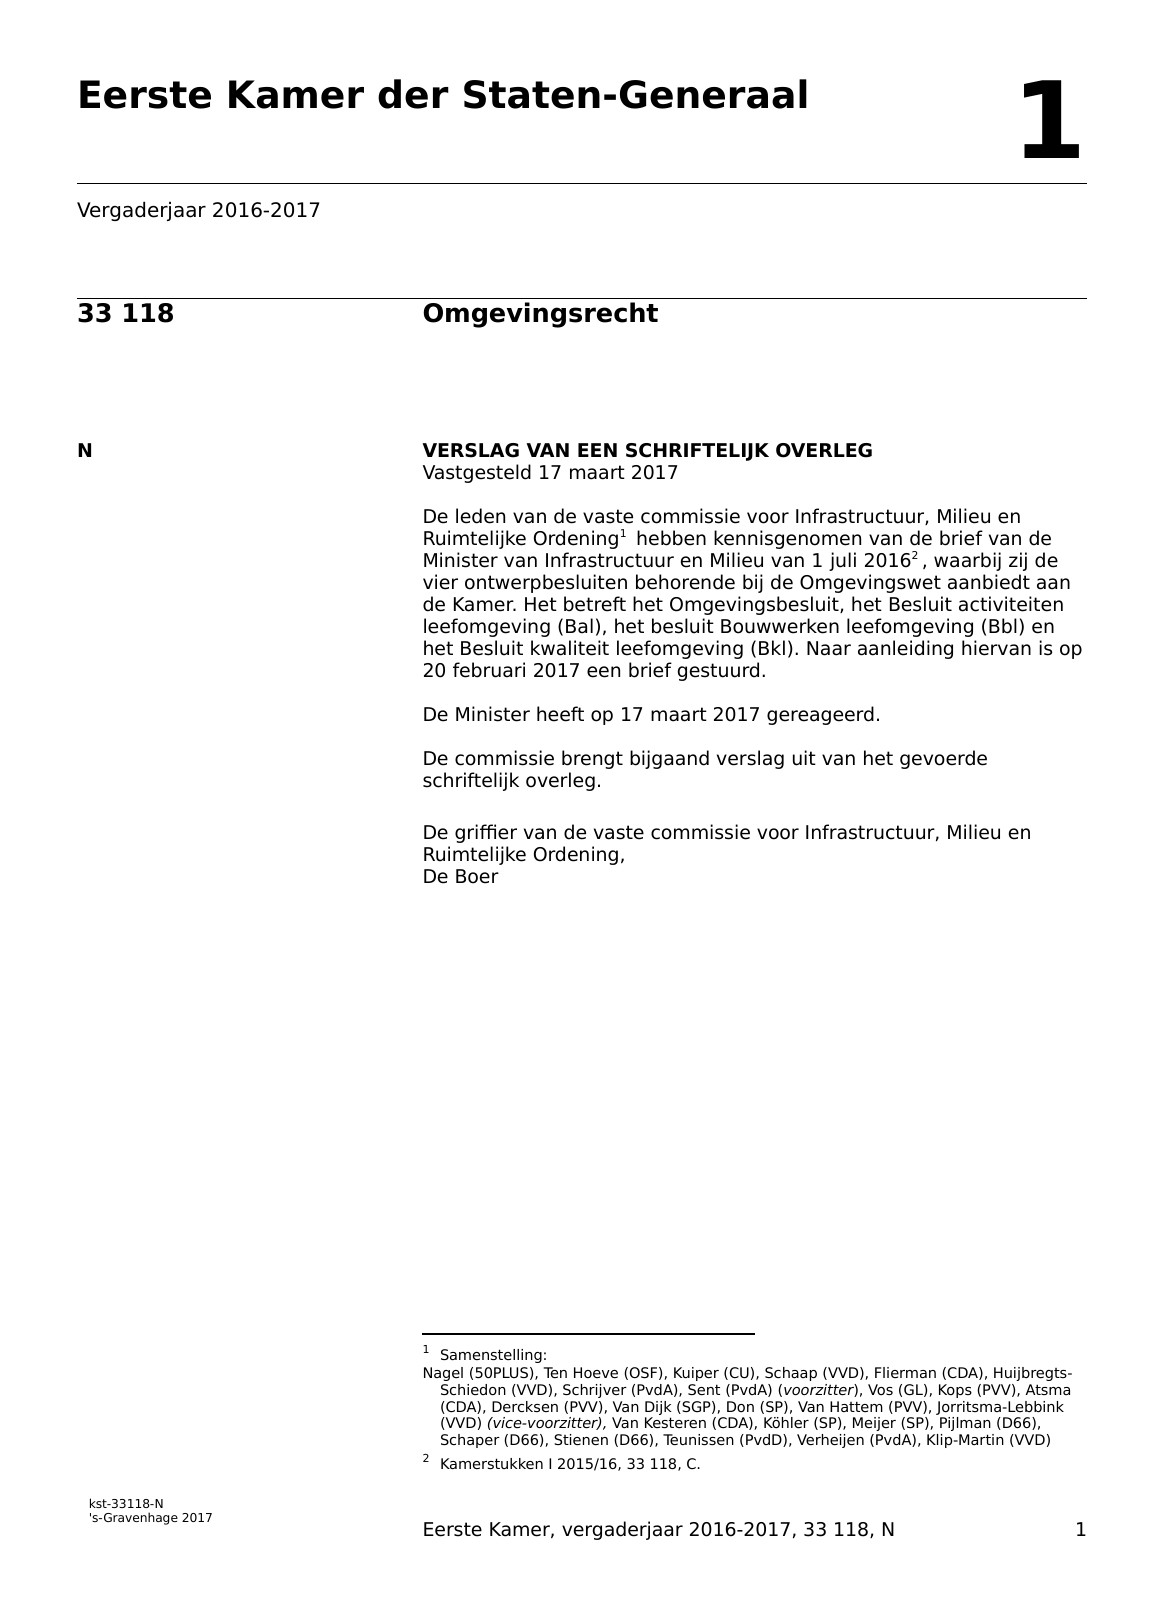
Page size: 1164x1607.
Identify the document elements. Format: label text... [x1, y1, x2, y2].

table_header Eerste Kamer der Staten-Generaal [77, 59, 886, 183]
text De griffier van de vaste commissie voor Infrastructuur, Milieu en Ruimtelijke Ordening, De Boer [422, 822, 1087, 888]
subtitle 33 118 Omgevingsrecht [77, 299, 1087, 329]
text De leden van de vaste commissie voor Infrastructuur, Milieu en Ruimtelijke Ordening hebben kennisgenomen van de brief van de Minister van Infrastructuur en Milieu van 1 juli 2016, waarbij zij de vier ontwerpbesluiten behorende bij de Omgevingswet aanbiedt aan de Kamer. Het betreft het Omgevingsbesluit, het Besluit activiteiten leefomgeving (Bal), het besluit Bouwwerken leefomgeving (Bbl) en het Besluit kwaliteit leefomgeving (Bkl). Naar aanleiding hiervan is op 20 februari 2017 een brief gestuurd. [422, 506, 1087, 682]
text De Minister heeft op 17 maart 2017 gereageerd. [422, 704, 1087, 726]
table_cell Vergaderjaar 2016-2017 [77, 184, 1087, 298]
text De commissie brengt bijgaand verslag uit van het gevoerde schriftelijk overleg. [422, 748, 1087, 792]
text Samenstelling: [422, 1343, 1087, 1365]
text kst-33118-N [88, 1497, 323, 1511]
text Kamerstukken I 2015/16, 33 118, C. [422, 1452, 1087, 1474]
table_header 1 [886, 59, 1087, 183]
text 's-Gravenhage 2017 [88, 1511, 323, 1525]
text Vastgesteld 17 maart 2017 [422, 462, 1087, 484]
subtitle N VERSLAG VAN EEN SCHRIFTELIJK OVERLEG [77, 440, 1087, 462]
text Nagel (50PLUS), Ten Hoeve (OSF), Kuiper (CU), Schaap (VVD), Flierman (CDA), Huijbregts-Schiedon (VVD), Schrijver (PvdA), Sent (PvdA) (voorzitter), Vos (GL), Kops (PVV), Atsma (CDA), Dercksen (PVV), Van Dijk (SGP), Don (SP), Van Hattem (PVV), Jorritsma-Lebbink (VVD) (vice-voorzitter), Van Kesteren (CDA), Köhler (SP), Meijer (SP), Pijlman (D66), Schaper (D66), Stienen (D66), Teunissen (PvdD), Verheijen (PvdA), Klip-Martin (VVD) [422, 1365, 1087, 1449]
